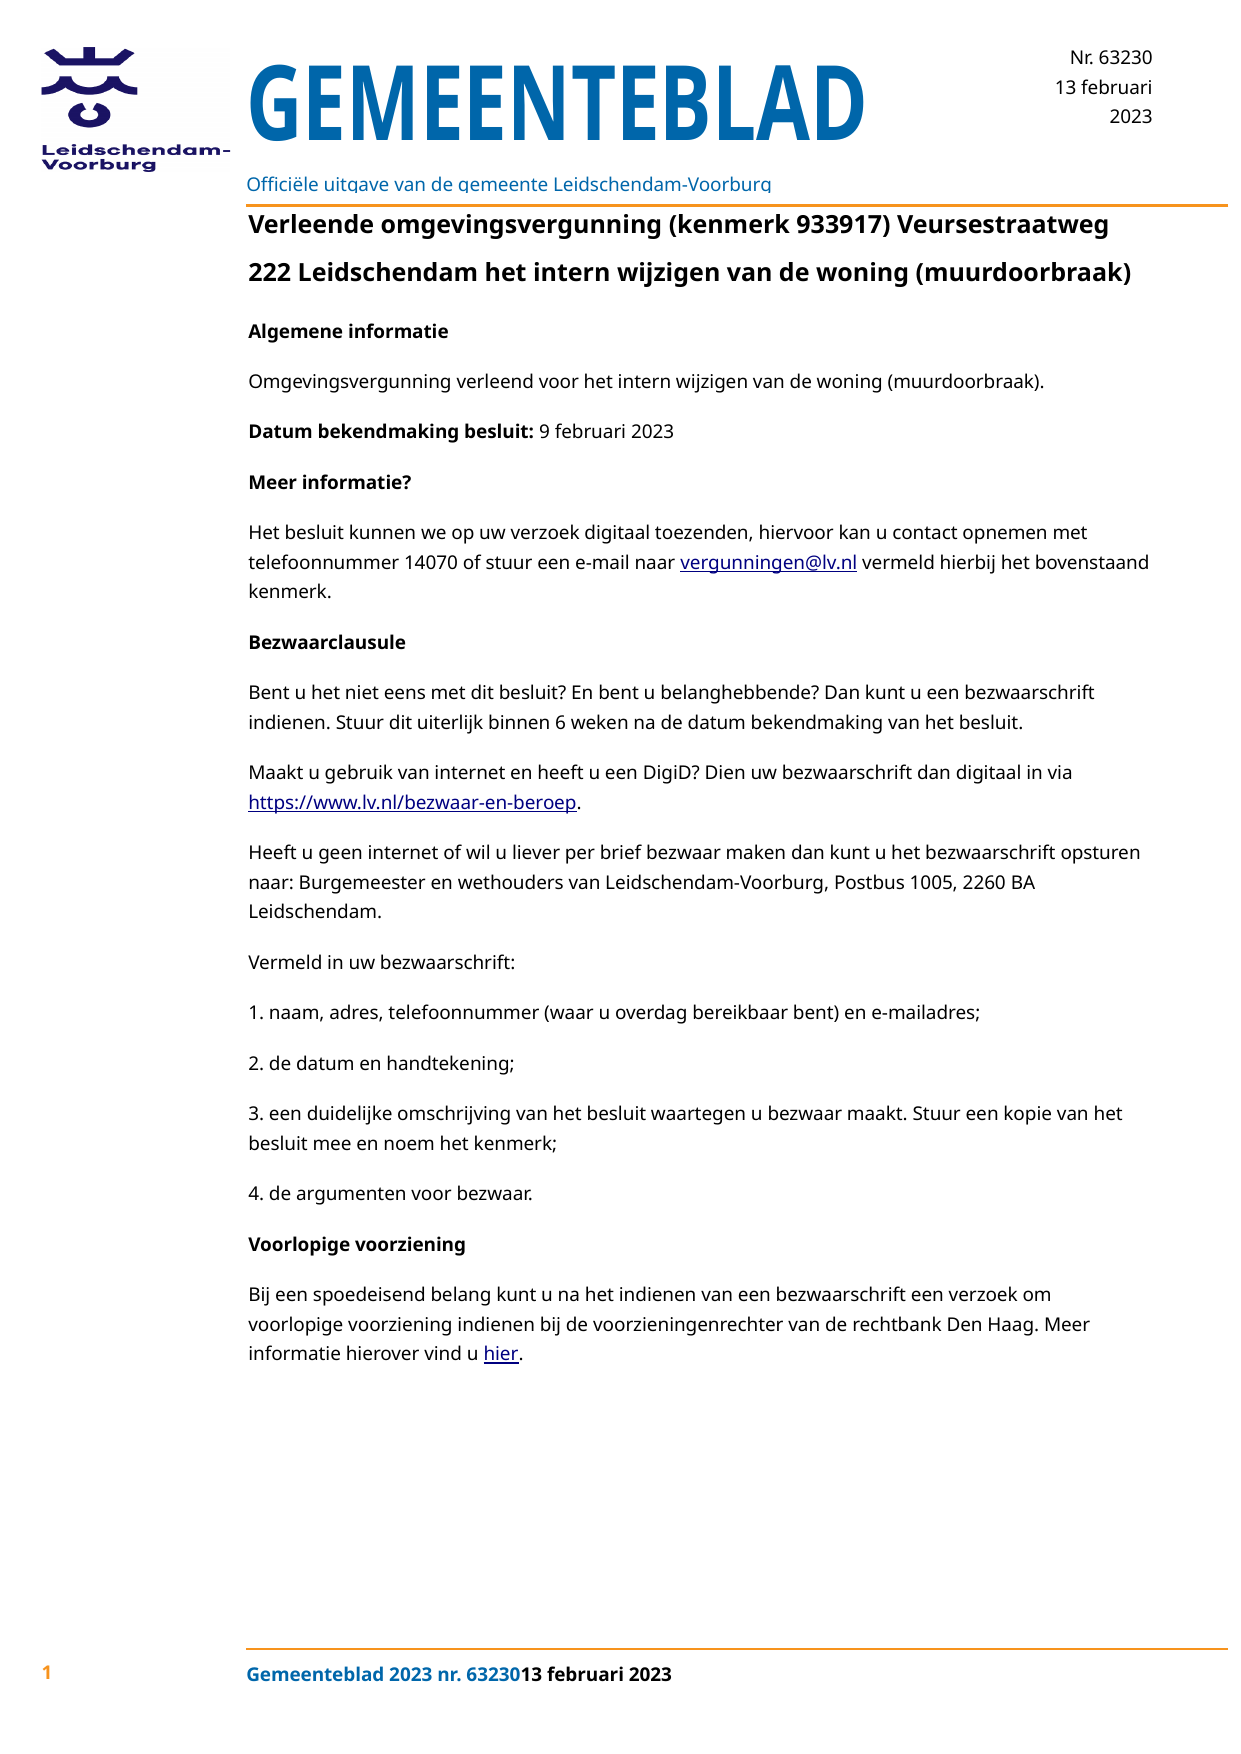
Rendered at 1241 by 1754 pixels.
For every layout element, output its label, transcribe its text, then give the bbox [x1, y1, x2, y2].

text Voorlopige voorziening [248, 1231, 1152, 1257]
text Vermeld in uw bezwaarschrift: [248, 949, 1152, 975]
text Datum bekendmaking besluit: 9 februari 2023 [248, 419, 1152, 444]
text Verleende omgevingsvergunning (kenmerk 933917) Veursestraatweg 222 Leidschendam het intern wijzigen van de woning (muurdoorbraak) [248, 207, 1152, 288]
text Heeft u geen internet of wil u liever per brief bezwaar maken dan kunt u het bezwaarschrift opsturen naar: Burgemeester en wethouders van Leidschendam-Voorburg, Postbus 1005, 2260 BA Leidschendam. [248, 839, 1152, 924]
text Bent u het niet eens met dit besluit? En bent u belanghebbende? Dan kunt u een bezwaarschrift indienen. Stuur dit uiterlijk binnen 6 weken na de datum bekendmaking van het besluit. [248, 679, 1152, 735]
text Meer informatie? [248, 469, 1152, 495]
text Het besluit kunnen we op uw verzoek digitaal toezenden, hiervoor kan u contact opnemen met telefoonnummer 14070 of stuur een e-mail naar vergunningen@lv.nl vermeld hierbij het bovenstaand kenmerk. [248, 519, 1152, 604]
text Bij een spoedeisend belang kunt u na het indienen van een bezwaarschrift een verzoek om voorlopige voorziening indienen bij de voorzieningenrechter van de rechtbank Den Haag. Meer informatie hierover vind u hier. [248, 1281, 1152, 1366]
text Algemene informatie [248, 318, 1152, 344]
text Bezwaarclausule [248, 629, 1152, 655]
text 2. de datum en handtekening; [248, 1050, 1152, 1076]
text Omgevingsvergunning verleend voor het intern wijzigen van de woning (muurdoorbraak). [248, 368, 1152, 394]
picture [41, 47, 231, 172]
text 1. naam, adres, telefoonnummer (waar u overdag bereikbaar bent) en e-mailadres; [248, 999, 1152, 1025]
text Maakt u gebruik van internet en heeft u een DigiD? Dien uw bezwaarschrift dan digitaal in via https://www.lv.nl/bezwaar-en-beroep. [248, 759, 1152, 815]
text 4. de argumenten voor bezwaar. [248, 1180, 1152, 1206]
text 3. een duidelijke omschrijving van het besluit waartegen u bezwaar maakt. Stuur een kopie van het besluit mee en noem het kenmerk; [248, 1100, 1152, 1156]
